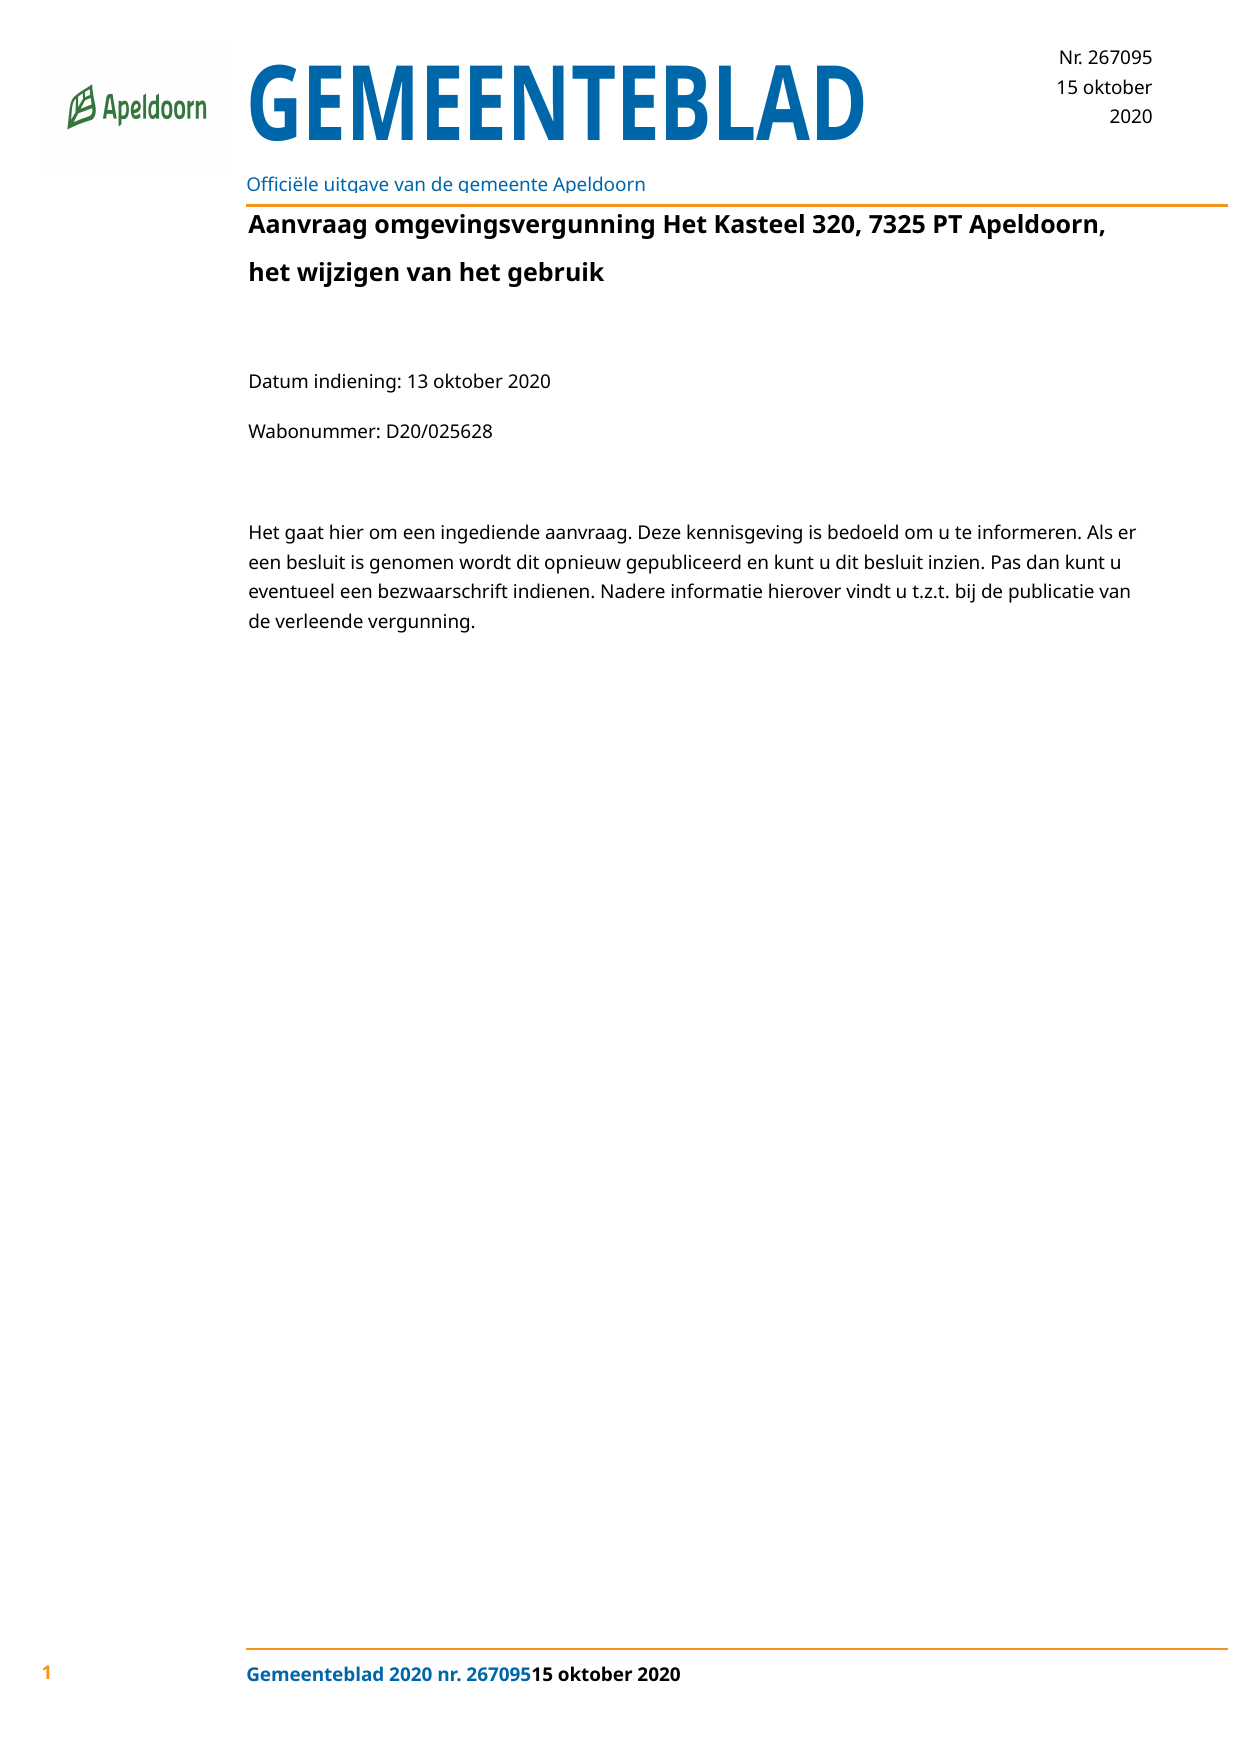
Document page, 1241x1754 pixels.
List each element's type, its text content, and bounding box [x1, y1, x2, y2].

text Datum indiening: 13 oktober 2020 [248, 368, 1152, 394]
picture [41, 47, 231, 172]
text Het gaat hier om een ingediende aanvraag. Deze kennisgeving is bedoeld om u te informeren. Als er een besluit is genomen wordt dit opnieuw gepubliceerd en kunt u dit besluit inzien. Pas dan kunt u eventueel een bezwaarschrift indienen. Nadere informatie hierover vindt u t.z.t. bij de publicatie van de verleende vergunning. [248, 519, 1152, 634]
text Aanvraag omgevingsvergunning Het Kasteel 320, 7325 PT Apeldoorn, het wijzigen van het gebruik [248, 207, 1152, 288]
text Wabonummer: D20/025628 [248, 419, 1152, 444]
